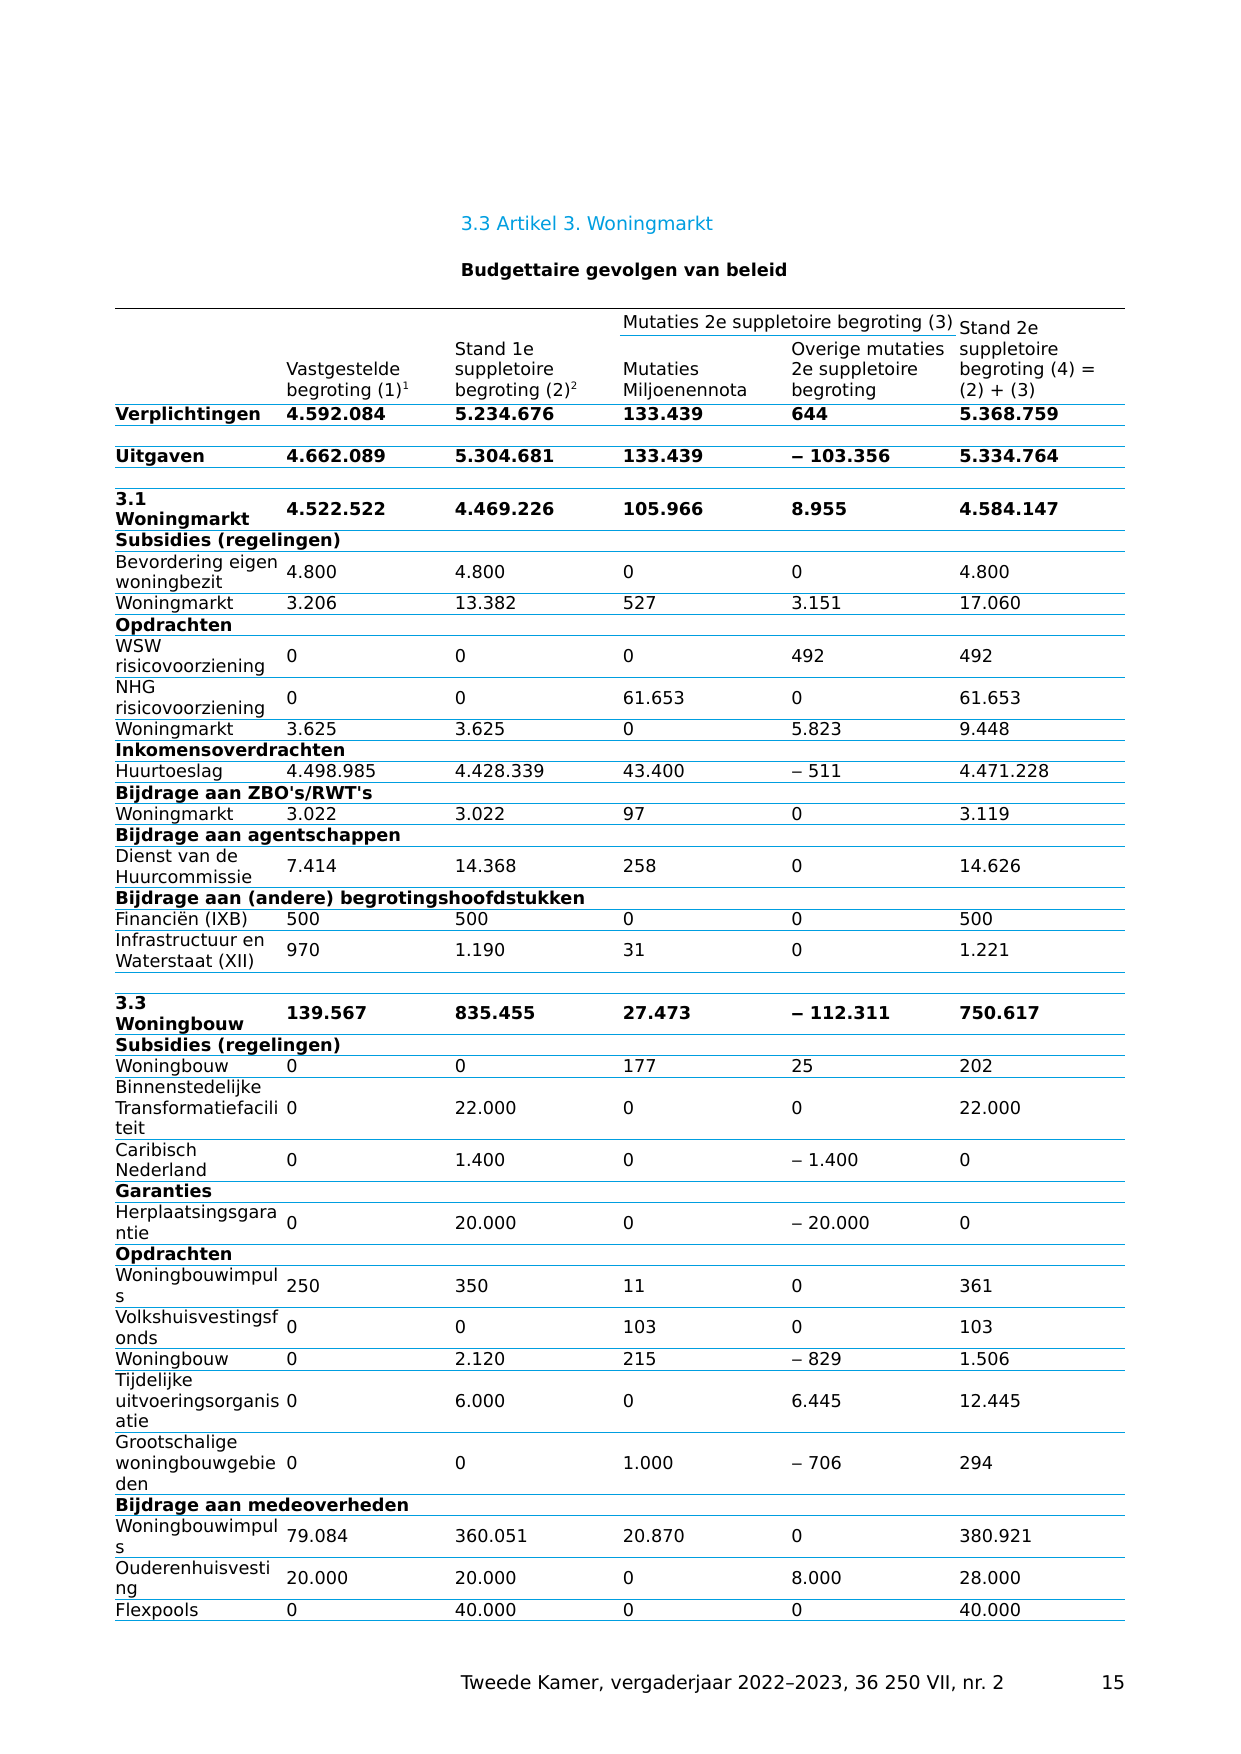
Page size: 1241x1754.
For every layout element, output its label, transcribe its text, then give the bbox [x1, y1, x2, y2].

table_cell 0 [788, 1600, 956, 1620]
table_cell 4.800 [956, 552, 1125, 593]
table_cell 103 [620, 1308, 788, 1348]
table_cell 644 [788, 405, 956, 425]
table_cell 294 [956, 1433, 1125, 1494]
table_cell 40.000 [956, 1600, 1125, 1620]
table_cell Mutaties 2e suppletoire begroting (3) [620, 309, 956, 335]
table_cell 4.471.228 [956, 762, 1125, 782]
table_cell 8.955 [788, 489, 956, 530]
table_cell 5.304.681 [452, 447, 620, 467]
table_cell 0 [620, 720, 788, 740]
table_cell 835.455 [452, 994, 620, 1034]
table_cell [115, 468, 283, 488]
table_cell 4.800 [452, 552, 620, 593]
table_cell Garanties [115, 1182, 1125, 1202]
table_cell 202 [956, 1056, 1125, 1077]
table_cell 27.473 [620, 994, 788, 1034]
table_cell 31 [620, 931, 788, 971]
table_cell 1.000 [620, 1433, 788, 1494]
table_cell [620, 426, 788, 446]
table_cell 500 [956, 910, 1125, 929]
table_cell [283, 468, 452, 488]
table_cell Verplichtingen [115, 405, 283, 425]
table_cell [115, 426, 283, 446]
table_cell 17.060 [956, 594, 1125, 614]
table_cell 0 [283, 1078, 452, 1139]
table_cell 4.584.147 [956, 489, 1125, 530]
table_cell [452, 468, 620, 488]
table_cell 0 [620, 1558, 788, 1599]
table_cell 61.653 [956, 678, 1125, 719]
table_cell 0 [788, 1266, 956, 1307]
table_cell [956, 973, 1125, 992]
table_cell 0 [788, 552, 956, 593]
table_cell 20.000 [452, 1558, 620, 1599]
table_cell 0 [283, 1349, 452, 1369]
table_cell ‒ 829 [788, 1349, 956, 1369]
table_cell 3.1 Woningmarkt [115, 489, 283, 530]
table_cell Bijdrage aan agentschappen [115, 825, 1125, 846]
table_cell 61.653 [620, 678, 788, 719]
table_cell 11 [620, 1266, 788, 1307]
table_cell 500 [452, 910, 620, 929]
title 3.3 Artikel 3. Woningmarkt [461, 213, 1125, 235]
table_cell [620, 468, 788, 488]
table_cell ‒ 1.400 [788, 1140, 956, 1181]
table_cell 5.334.764 [956, 447, 1125, 467]
table_header Tabel 7 Budgettaire gevolgen van beleid artikel 3. Woningmarkt (bedragen x € 1.000) [115, 283, 1125, 308]
table_cell 0 [620, 1078, 788, 1139]
table_cell 6.445 [788, 1371, 956, 1432]
table_cell 4.522.522 [283, 489, 452, 530]
table_cell 0 [788, 804, 956, 824]
table_cell 0 [788, 910, 956, 929]
table_cell 20.000 [283, 1558, 452, 1599]
table_cell 4.498.985 [283, 762, 452, 782]
table_cell 4.800 [283, 552, 452, 593]
table_cell 0 [283, 1140, 452, 1181]
table_cell 105.966 [620, 489, 788, 530]
table_cell 1.400 [452, 1140, 620, 1181]
table_cell Infrastructuur en Waterstaat (XII) [115, 931, 283, 971]
table_cell 0 [620, 1600, 788, 1620]
table_cell Dienst van de Huurcommissie [115, 847, 283, 887]
table_cell 215 [620, 1349, 788, 1369]
table_cell Woningmarkt [115, 594, 283, 614]
table_cell Woningbouw [115, 1056, 283, 1077]
table_cell Woningbouwimpuls [115, 1516, 283, 1557]
table_cell 0 [620, 1371, 788, 1432]
table_cell [283, 426, 452, 446]
table_cell 0 [620, 1203, 788, 1244]
table_cell 25 [788, 1056, 956, 1077]
table_cell 3.206 [283, 594, 452, 614]
table_cell 12.445 [956, 1371, 1125, 1432]
table_cell Ouderenhuisvesting [115, 1558, 283, 1599]
table_cell NHG risicovoorziening [115, 678, 283, 719]
table_cell Stand 1e suppletoire begroting (2)2 [452, 309, 620, 403]
table_cell 0 [283, 1056, 452, 1077]
table_cell [115, 309, 283, 403]
table_cell 22.000 [452, 1078, 620, 1139]
table_cell [115, 973, 283, 992]
table_cell 7.414 [283, 847, 452, 887]
table_cell Caribisch Nederland [115, 1140, 283, 1181]
table_cell 250 [283, 1266, 452, 1307]
table_cell Woningbouwimpuls [115, 1266, 283, 1307]
table_cell 43.400 [620, 762, 788, 782]
table_cell Grootschalige woningbouwgebieden [115, 1433, 283, 1494]
table_cell Inkomensoverdrachten [115, 741, 1125, 761]
table_cell 0 [452, 1308, 620, 1348]
table_cell Bevordering eigen woningbezit [115, 552, 283, 593]
table_cell 1.506 [956, 1349, 1125, 1369]
table_cell Overige mutaties 2e suppletoire begroting [788, 336, 956, 403]
table_cell 133.439 [620, 405, 788, 425]
table_cell Woningmarkt [115, 720, 283, 740]
table_cell 5.234.676 [452, 405, 620, 425]
table_cell [956, 426, 1125, 446]
table_cell 20.870 [620, 1516, 788, 1557]
table_cell 20.000 [452, 1203, 620, 1244]
table_cell 350 [452, 1266, 620, 1307]
table_cell 2.120 [452, 1349, 620, 1369]
table_cell ‒ 511 [788, 762, 956, 782]
text Budgettaire gevolgen van beleid [461, 258, 1125, 281]
table_cell 5.823 [788, 720, 956, 740]
table_cell 0 [283, 636, 452, 677]
table_cell 360.051 [452, 1516, 620, 1557]
table_cell 0 [452, 678, 620, 719]
table_cell [788, 468, 956, 488]
table_cell 6.000 [452, 1371, 620, 1432]
table_cell 750.617 [956, 994, 1125, 1034]
table_cell 0 [283, 1203, 452, 1244]
table_cell 0 [620, 1140, 788, 1181]
table_cell 177 [620, 1056, 788, 1077]
table_cell 3.3 Woningbouw [115, 994, 283, 1034]
table_cell Binnenstedelijke Transformatiefaciliteit [115, 1078, 283, 1139]
table_cell Tijdelijke uitvoeringsorganisatie [115, 1371, 283, 1432]
table_cell Huurtoeslag [115, 762, 283, 782]
table_cell 4.428.339 [452, 762, 620, 782]
table_cell 3.022 [283, 804, 452, 824]
table_cell 0 [283, 1433, 452, 1494]
table_cell 0 [788, 1078, 956, 1139]
table_cell 0 [283, 1371, 452, 1432]
table_cell Uitgaven [115, 447, 283, 467]
table_cell 103 [956, 1308, 1125, 1348]
table_cell 13.382 [452, 594, 620, 614]
table_cell [452, 426, 620, 446]
table_cell 4.592.084 [283, 405, 452, 425]
table_cell Mutaties Miljoenennota [620, 336, 788, 403]
table_cell 4.662.089 [283, 447, 452, 467]
table_cell 0 [283, 1308, 452, 1348]
table_cell ‒ 706 [788, 1433, 956, 1494]
table_cell 0 [956, 1140, 1125, 1181]
table_cell [283, 973, 452, 992]
table_cell 9.448 [956, 720, 1125, 740]
table_cell 380.921 [956, 1516, 1125, 1557]
table_cell ‒ 20.000 [788, 1203, 956, 1244]
table_cell Flexpools [115, 1600, 283, 1620]
table_cell Bijdrage aan medeoverheden [115, 1495, 1125, 1515]
table_cell 22.000 [956, 1078, 1125, 1139]
table_cell Woningbouw [115, 1349, 283, 1369]
table_cell 4.469.226 [452, 489, 620, 530]
table_cell 139.567 [283, 994, 452, 1034]
table_cell 0 [620, 636, 788, 677]
table_cell Opdrachten [115, 615, 1125, 635]
table_cell Herplaatsingsgarantie [115, 1203, 283, 1244]
table_cell ‒ 103.356 [788, 447, 956, 467]
table_cell 133.439 [620, 447, 788, 467]
table_cell 0 [788, 678, 956, 719]
table_cell [452, 973, 620, 992]
table_cell 79.084 [283, 1516, 452, 1557]
table_cell [956, 468, 1125, 488]
table_cell 527 [620, 594, 788, 614]
table_cell 492 [956, 636, 1125, 677]
table_cell 0 [788, 1516, 956, 1557]
table_cell Bijdrage aan ZBO's/RWT's [115, 783, 1125, 803]
table_cell ‒ 112.311 [788, 994, 956, 1034]
table_cell 3.022 [452, 804, 620, 824]
table_cell 258 [620, 847, 788, 887]
table_cell 0 [283, 678, 452, 719]
table_cell [620, 973, 788, 992]
table_cell WSW risicovoorziening [115, 636, 283, 677]
table_cell 14.626 [956, 847, 1125, 887]
table_cell 0 [788, 931, 956, 971]
table_cell Volkshuisvestingsfonds [115, 1308, 283, 1348]
table_cell 500 [283, 910, 452, 929]
table_cell 3.151 [788, 594, 956, 614]
table_cell 0 [788, 847, 956, 887]
table_cell 0 [956, 1203, 1125, 1244]
table_cell 28.000 [956, 1558, 1125, 1599]
table_cell 361 [956, 1266, 1125, 1307]
table_cell 0 [620, 910, 788, 929]
table_cell Woningmarkt [115, 804, 283, 824]
table_cell Financiën (IXB) [115, 910, 283, 929]
table_cell Bijdrage aan (andere) begrotingshoofdstukken [115, 888, 1125, 908]
table_cell 3.119 [956, 804, 1125, 824]
table_cell 970 [283, 931, 452, 971]
table_cell 97 [620, 804, 788, 824]
table_cell 1.221 [956, 931, 1125, 971]
table_cell [788, 426, 956, 446]
table_cell 1.190 [452, 931, 620, 971]
table_cell 0 [283, 1600, 452, 1620]
table_cell 492 [788, 636, 956, 677]
table_cell 0 [452, 636, 620, 677]
table_cell 0 [452, 1433, 620, 1494]
table_cell Stand 2e suppletoire begroting (4) = (2) + (3) [956, 309, 1125, 403]
table_cell 8.000 [788, 1558, 956, 1599]
table_cell 40.000 [452, 1600, 620, 1620]
table_cell 3.625 [283, 720, 452, 740]
table_cell 14.368 [452, 847, 620, 887]
table_cell Opdrachten [115, 1245, 1125, 1265]
table_cell 0 [452, 1056, 620, 1077]
table_cell 3.625 [452, 720, 620, 740]
table_cell Vastgestelde begroting (1)1 [283, 309, 452, 403]
table_cell [788, 973, 956, 992]
table_cell 0 [620, 552, 788, 593]
table_cell Subsidies (regelingen) [115, 531, 1125, 551]
table_cell 5.368.759 [956, 405, 1125, 425]
table_cell Subsidies (regelingen) [115, 1035, 1125, 1055]
table_cell 0 [788, 1308, 956, 1348]
